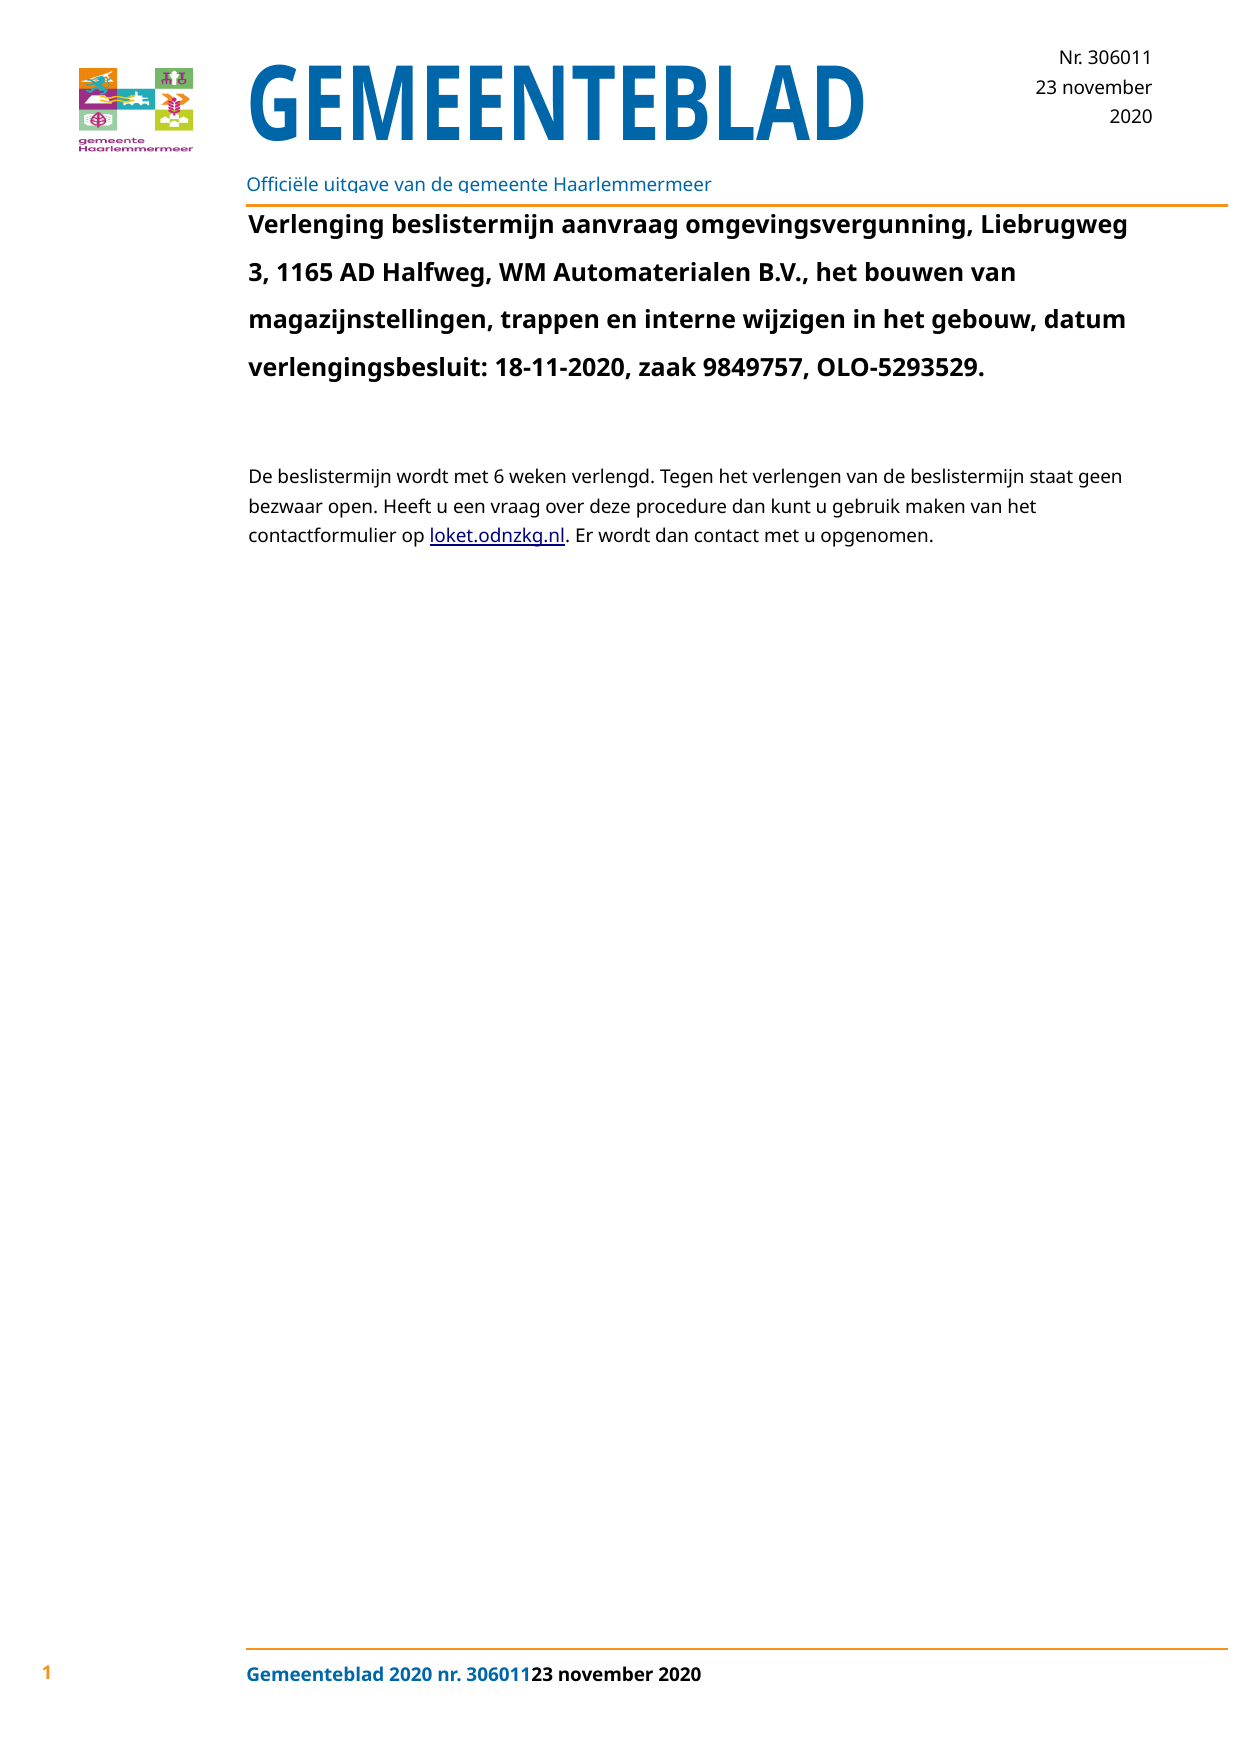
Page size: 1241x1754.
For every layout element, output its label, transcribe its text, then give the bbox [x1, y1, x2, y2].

text Verlenging beslistermijn aanvraag omgevingsvergunning, Liebrugweg 3, 1165 AD Halfweg, WM Automaterialen B.V., het bouwen van magazijnstellingen, trappen en interne wijzigen in het gebouw, datum verlengingsbesluit: 18-11-2020, zaak 9849757, OLO-5293529. [248, 207, 1152, 384]
picture [41, 47, 231, 172]
text De beslistermijn wordt met 6 weken verlengd. Tegen het verlengen van de beslistermijn staat geen bezwaar open. Heeft u een vraag over deze procedure dan kunt u gebruik maken van het contactformulier op loket.odnzkg.nl. Er wordt dan contact met u opgenomen. [248, 463, 1152, 548]
